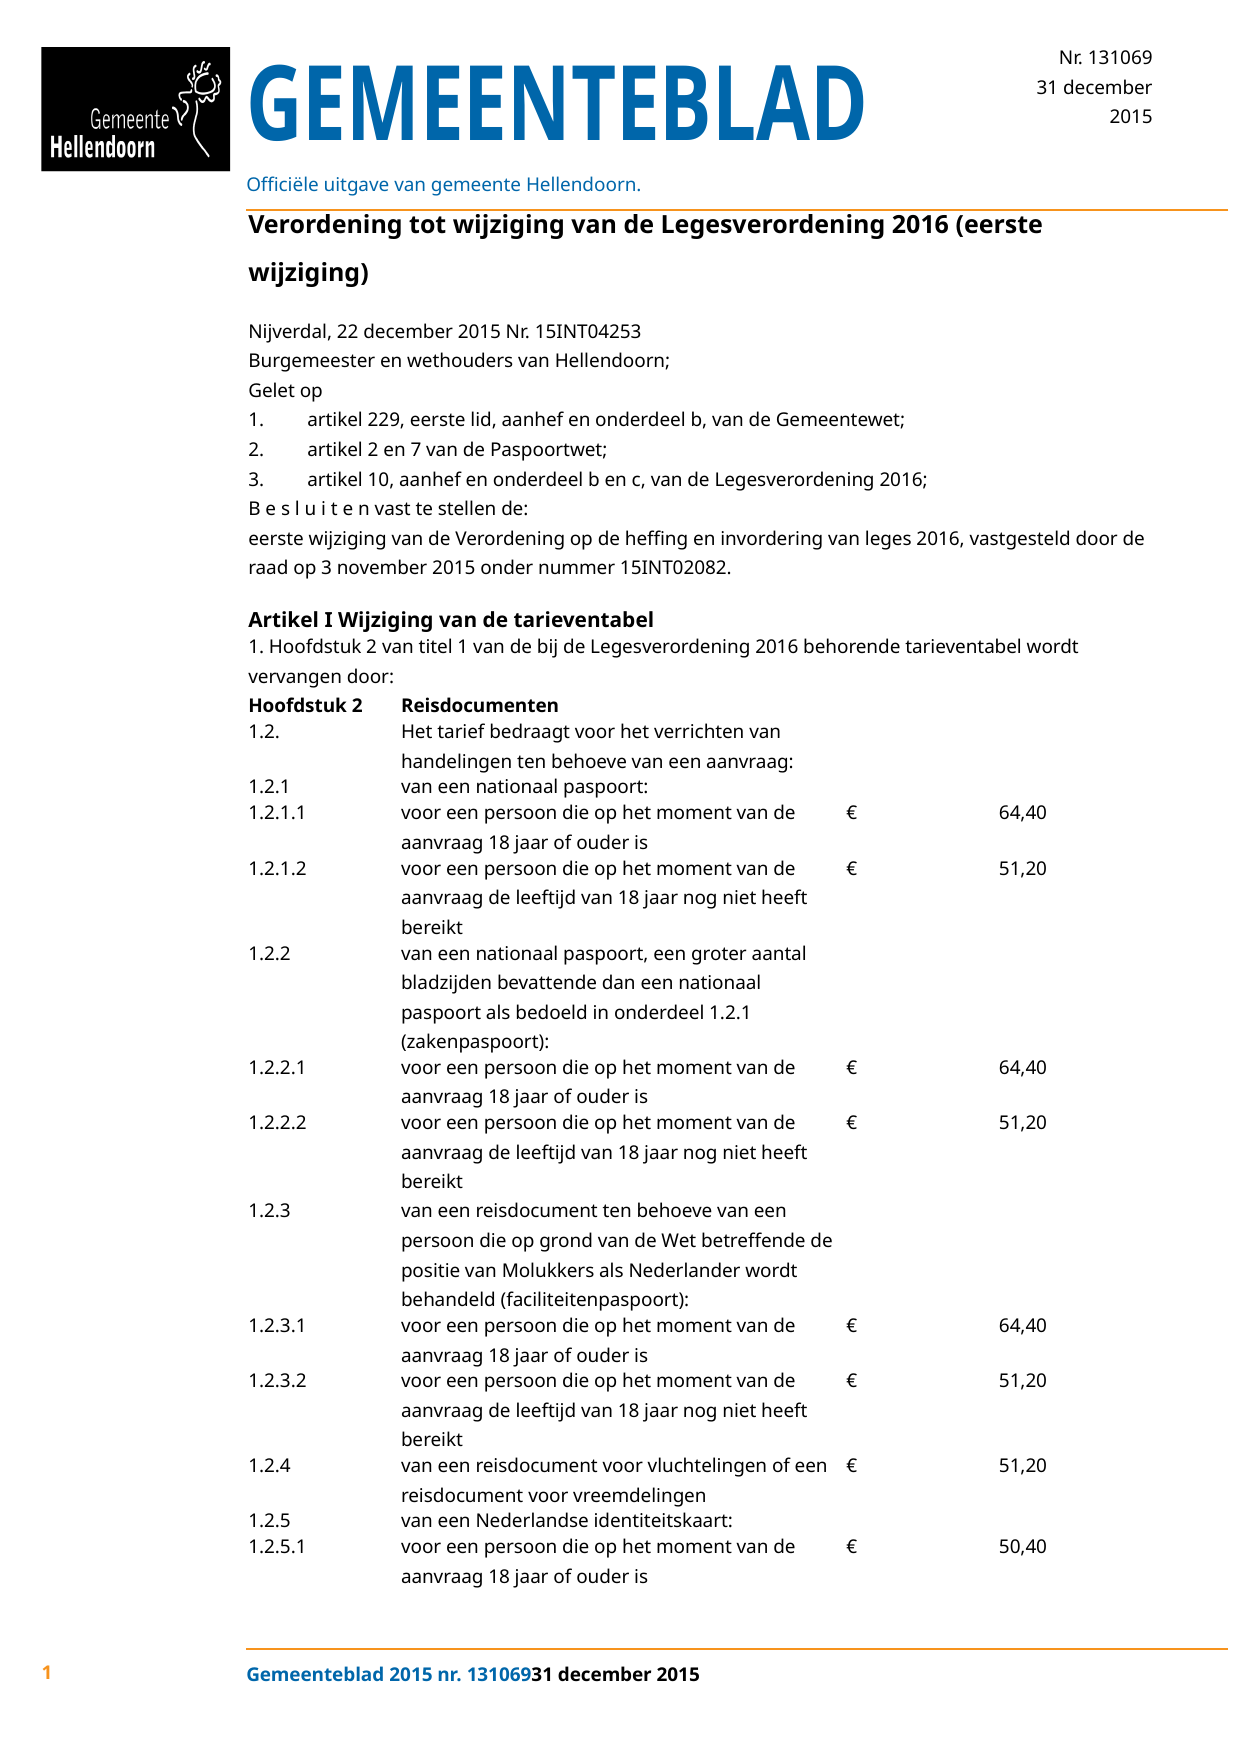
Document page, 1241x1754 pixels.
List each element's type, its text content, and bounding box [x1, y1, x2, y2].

table_cell € [846, 800, 999, 855]
table_cell 1.2.5 [248, 1508, 401, 1533]
table_header [846, 1198, 999, 1312]
text Gelet op [248, 377, 1152, 403]
table_cell [999, 719, 1152, 774]
table_cell € [846, 1368, 999, 1452]
text eerste wijziging van de Verordening op de heffing en invordering van leges 2016, vastgesteld door de raad op 3 november 2015 onder nummer 15INT02082. [248, 525, 1152, 580]
text Nijverdal, 22 december 2015 Nr. 15INT04253 [248, 318, 1152, 344]
table_cell 51,20 [999, 1110, 1152, 1194]
table_cell € [846, 1534, 999, 1589]
table_cell 51,20 [999, 855, 1152, 940]
table_cell voor een persoon die op het moment van de aanvraag 18 jaar of ouder is [401, 1054, 846, 1109]
table_cell 64,40 [999, 800, 1152, 855]
table_header Reisdocumenten [401, 693, 846, 718]
table_cell van een nationaal paspoort, een groter aantal bladzijden bevattende dan een nationaal paspoort als bedoeld in onderdeel 1.2.1 (zakenpaspoort): [401, 940, 846, 1054]
table_cell [846, 774, 999, 799]
table_cell [999, 774, 1152, 799]
table_header 1.2.3 [248, 1198, 401, 1312]
table_cell 1.2.2 [248, 940, 401, 1054]
table_cell van een reisdocument voor vluchtelingen of een reisdocument voor vreemdelingen [401, 1453, 846, 1508]
table_cell [846, 719, 999, 774]
table_cell € [846, 1054, 999, 1109]
table_cell 1.2.2.2 [248, 1110, 401, 1194]
table_cell voor een persoon die op het moment van de aanvraag de leeftijd van 18 jaar nog niet heeft bereikt [401, 855, 846, 940]
table_cell 64,40 [999, 1312, 1152, 1367]
table_cell [999, 1508, 1152, 1533]
table_cell van een nationaal paspoort: [401, 774, 846, 799]
table_cell [846, 1508, 999, 1533]
list artikel 2 en 7 van de Paspoortwet; [248, 436, 1152, 462]
table_cell 1.2.1.2 [248, 855, 401, 940]
table_cell 1.2.3.2 [248, 1368, 401, 1452]
picture [41, 47, 231, 172]
table_cell voor een persoon die op het moment van de aanvraag 18 jaar of ouder is [401, 800, 846, 855]
table_cell € [846, 855, 999, 940]
table_header [999, 693, 1152, 718]
table_cell van een Nederlandse identiteitskaart: [401, 1508, 846, 1533]
table_cell € [846, 1110, 999, 1194]
text Verordening tot wijziging van de Legesverordening 2016 (eerste wijziging) [248, 211, 1152, 288]
text 1. Hoofdstuk 2 van titel 1 van de bij de Legesverordening 2016 behorende tarieventabel wordt vervangen door: [248, 633, 1152, 689]
table_cell voor een persoon die op het moment van de aanvraag de leeftijd van 18 jaar nog niet heeft bereikt [401, 1110, 846, 1194]
text B e s l u i t e n vast te stellen de: [248, 495, 1152, 521]
table_cell 1.2.1.1 [248, 800, 401, 855]
list artikel 229, eerste lid, aanhef en onderdeel b, van de Gemeentewet; [248, 407, 1152, 432]
text Burgemeester en wethouders van Hellendoorn; [248, 347, 1152, 373]
table_cell Het tarief bedraagt voor het verrichten van handelingen ten behoeve van een aanvraag: [401, 719, 846, 774]
table_cell 1.2.4 [248, 1453, 401, 1508]
table_cell voor een persoon die op het moment van de aanvraag 18 jaar of ouder is [401, 1312, 846, 1367]
table_cell 1.2.3.1 [248, 1312, 401, 1367]
table_header van een reisdocument ten behoeve van een persoon die op grond van de Wet betreffende de positie van Molukkers als Nederlander wordt behandeld (faciliteitenpaspoort): [401, 1198, 846, 1312]
table_cell 64,40 [999, 1054, 1152, 1109]
table_cell € [846, 1312, 999, 1367]
table_cell 51,20 [999, 1453, 1152, 1508]
table_cell 51,20 [999, 1368, 1152, 1452]
table_cell voor een persoon die op het moment van de aanvraag 18 jaar of ouder is [401, 1534, 846, 1589]
table_header [999, 1198, 1152, 1312]
table_cell 1.2.1 [248, 774, 401, 799]
text Artikel I Wijziging van de tarieventabel [248, 605, 1152, 633]
table_cell 1.2. [248, 719, 401, 774]
table_cell 50,40 [999, 1534, 1152, 1589]
table_header [846, 693, 999, 718]
table_cell [846, 940, 999, 1054]
table_cell 1.2.2.1 [248, 1054, 401, 1109]
table_header Hoofdstuk 2 [248, 693, 401, 718]
table_cell voor een persoon die op het moment van de aanvraag de leeftijd van 18 jaar nog niet heeft bereikt [401, 1368, 846, 1452]
table_cell € [846, 1453, 999, 1508]
table_cell 1.2.5.1 [248, 1534, 401, 1589]
list artikel 10, aanhef en onderdeel b en c, van de Legesverordening 2016; [248, 466, 1152, 492]
table_cell [999, 940, 1152, 1054]
